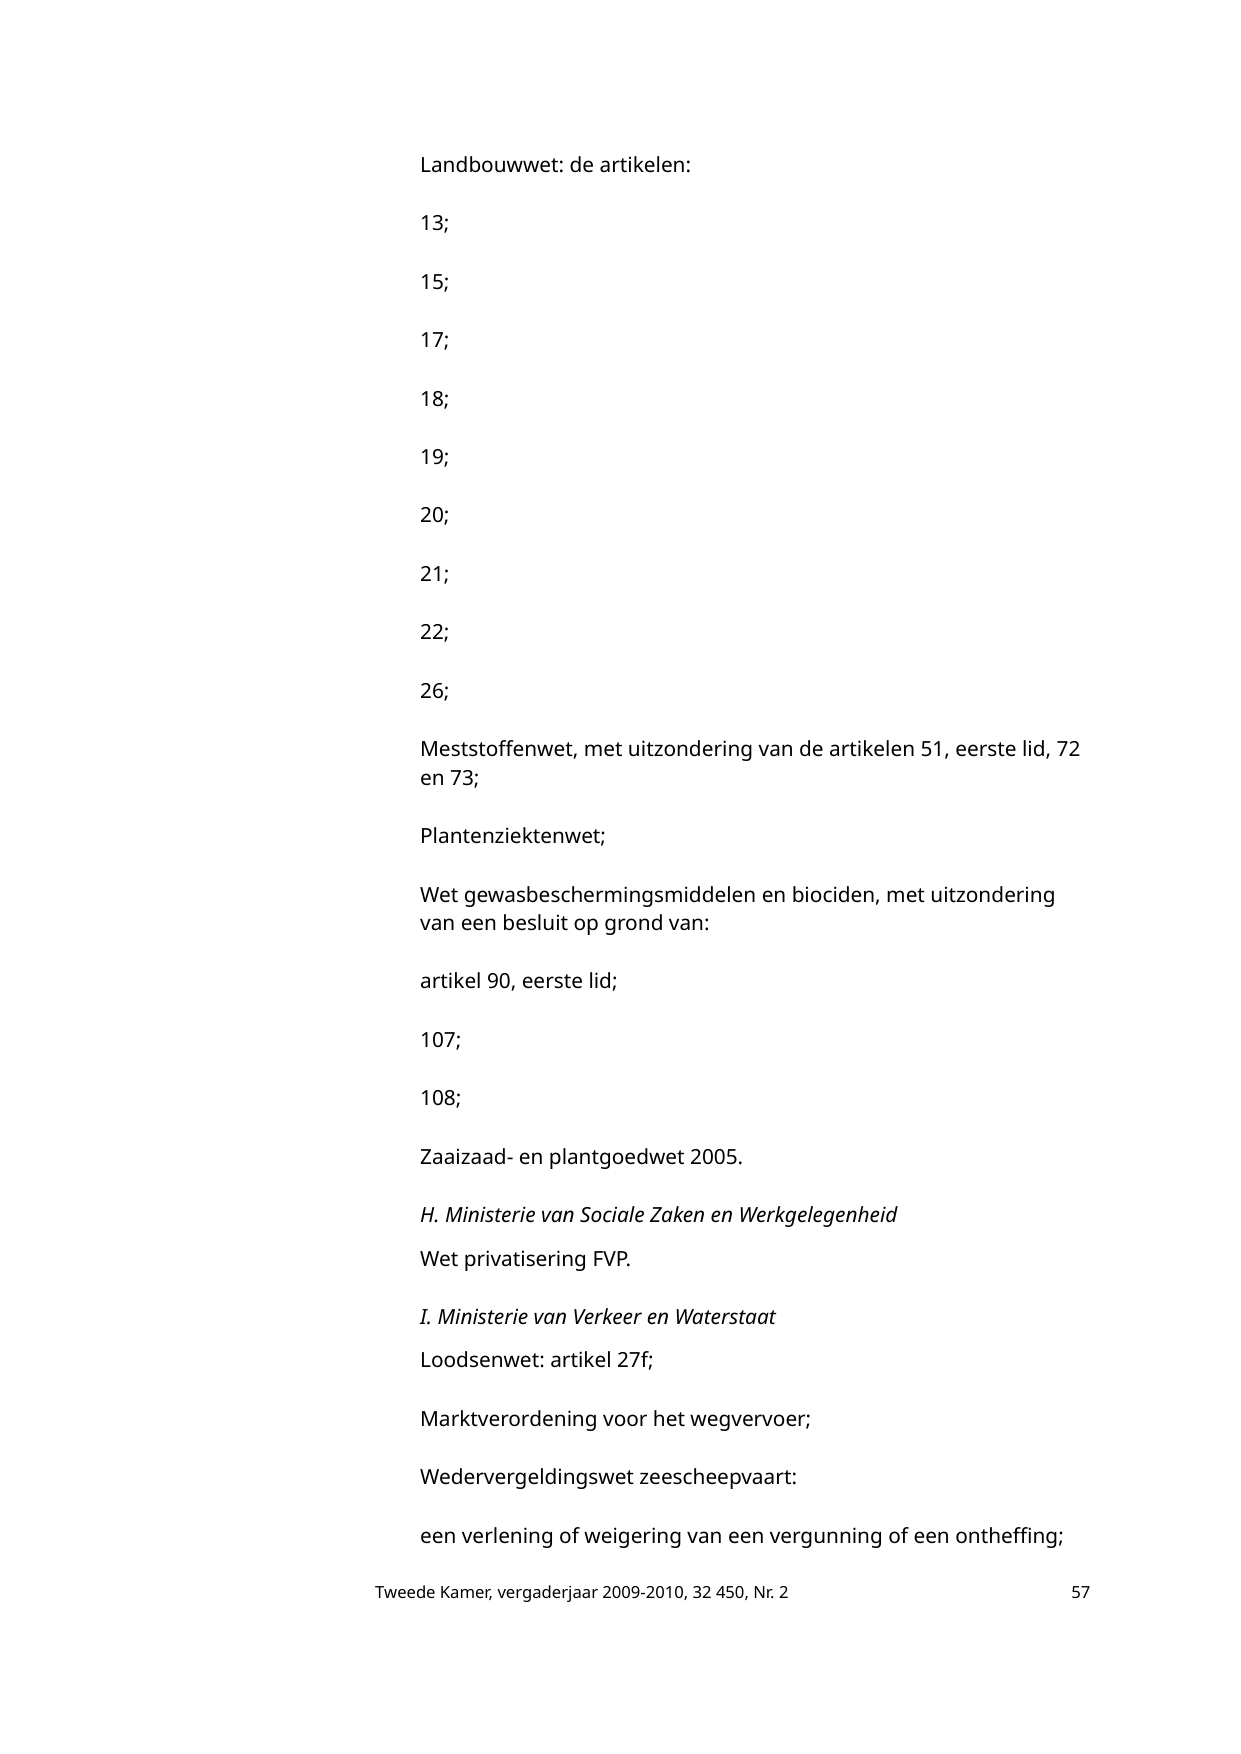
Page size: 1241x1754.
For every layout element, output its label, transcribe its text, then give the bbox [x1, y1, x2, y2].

text Plantenziektenwet; [420, 821, 1090, 850]
text Wet privatisering FVP. [420, 1244, 1090, 1272]
text een verlening of weigering van een vergunning of een ontheffing; [420, 1521, 1090, 1549]
text 13; [420, 208, 1090, 237]
text 19; [420, 442, 1090, 471]
text Zaaizaad- en plantgoedwet 2005. [420, 1142, 1090, 1170]
text 18; [420, 384, 1090, 412]
text 15; [420, 267, 1090, 295]
text 20; [420, 501, 1090, 529]
text I. Ministerie van Verkeer en Waterstaat [420, 1302, 1090, 1331]
text Meststoffenwet, met uitzondering van de artikelen 51, eerste lid, 72 en 73; [420, 734, 1090, 791]
text Wet gewasbeschermingsmiddelen en biociden, met uitzondering van een besluit op grond van: [420, 880, 1090, 937]
text 17; [420, 325, 1090, 354]
text 21; [420, 559, 1090, 587]
text Wedervergeldingswet zeescheepvaart: [420, 1462, 1090, 1491]
text 108; [420, 1083, 1090, 1112]
text 107; [420, 1025, 1090, 1053]
text Landbouwwet: de artikelen: [420, 150, 1090, 178]
text Loodsenwet: artikel 27f; [420, 1346, 1090, 1374]
text H. Ministerie van Sociale Zaken en Werkgelegenheid [420, 1200, 1090, 1229]
text artikel 90, eerste lid; [420, 967, 1090, 995]
text 26; [420, 676, 1090, 704]
text Marktverordening voor het wegvervoer; [420, 1404, 1090, 1432]
text 22; [420, 617, 1090, 646]
